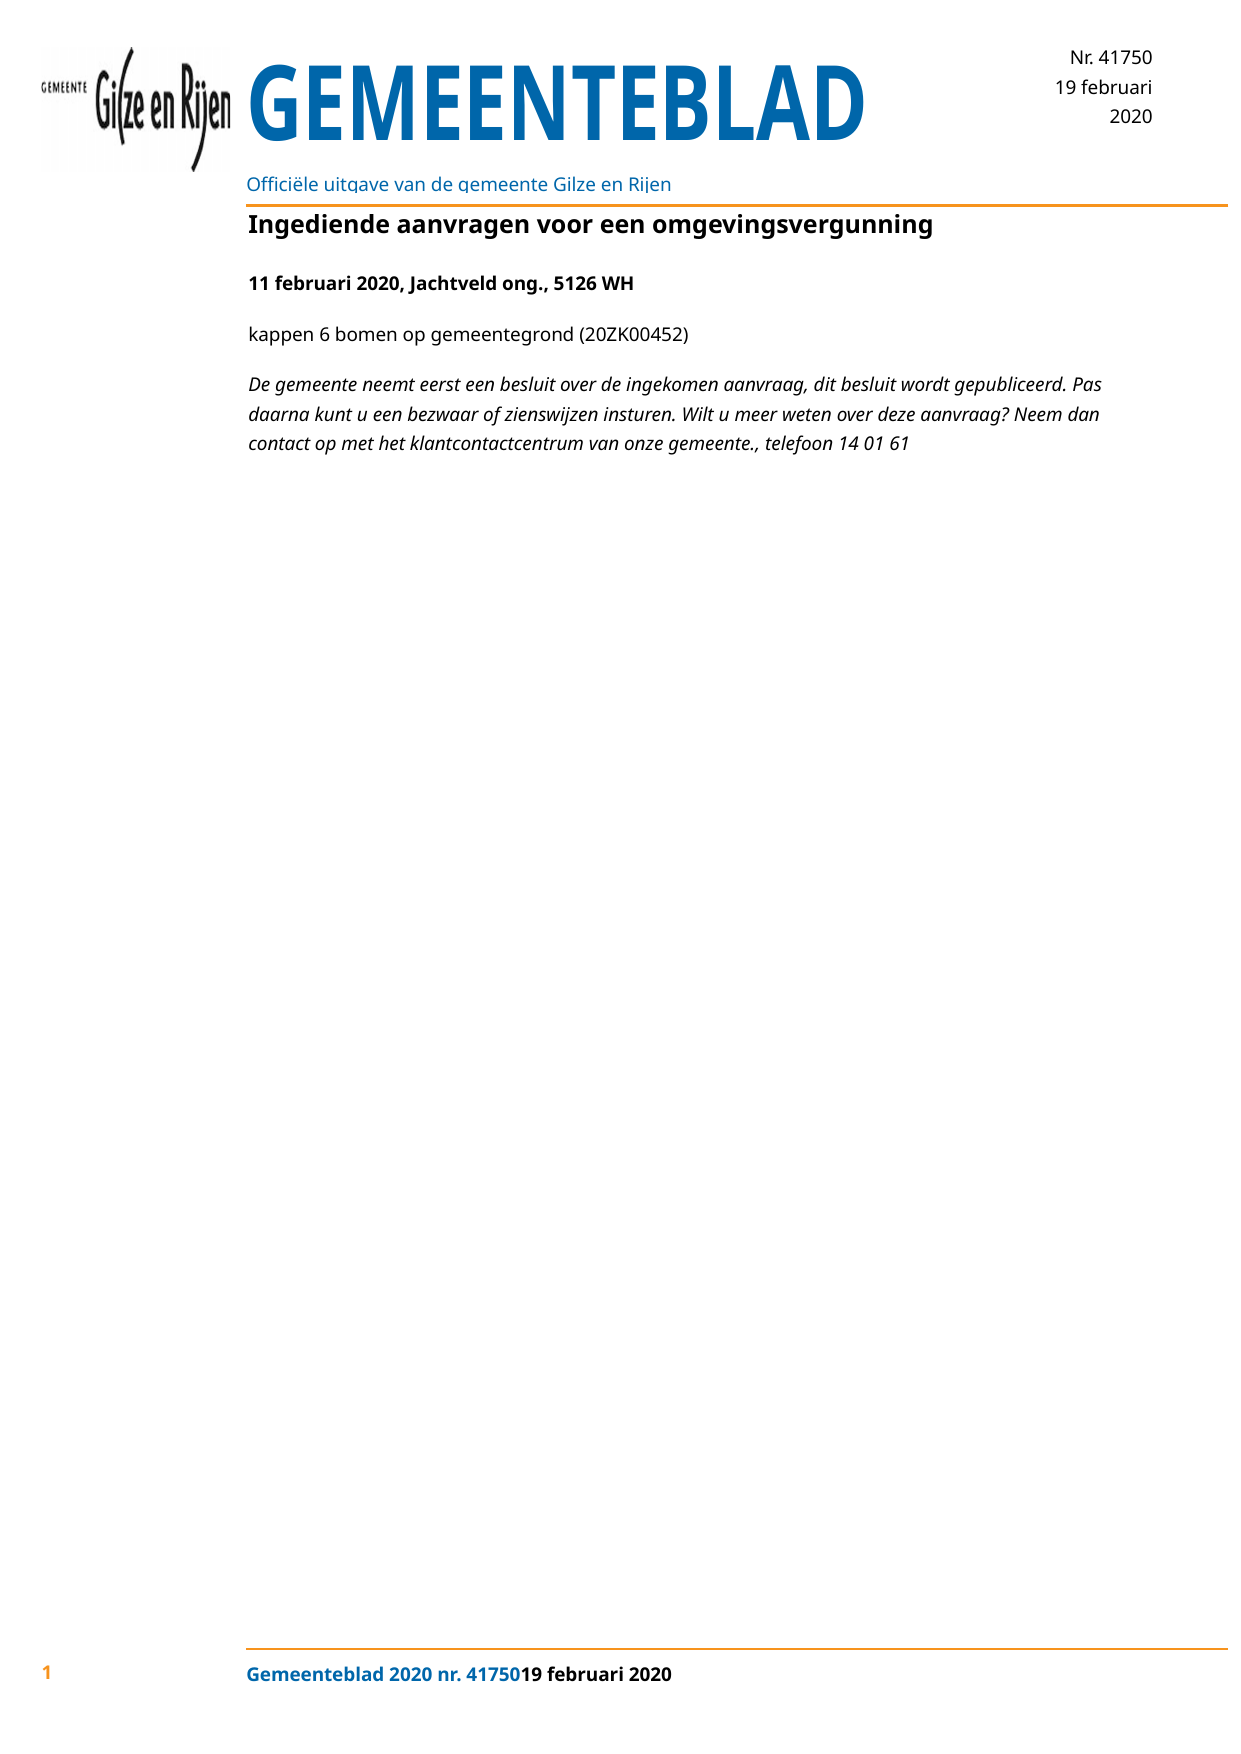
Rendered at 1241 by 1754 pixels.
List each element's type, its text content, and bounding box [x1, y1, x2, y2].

text De gemeente neemt eerst een besluit over de ingekomen aanvraag, dit besluit wordt gepubliceerd. Pas daarna kunt u een bezwaar of zienswijzen insturen. Wilt u meer weten over deze aanvraag? Neem dan contact op met het klantcontactcentrum van onze gemeente., telefoon 14 01 61 [248, 371, 1152, 456]
text Ingediende aanvragen voor een omgevingsvergunning [248, 207, 1152, 241]
text 11 februari 2020, Jachtveld ong., 5126 WH [248, 270, 1152, 296]
text kappen 6 bomen op gemeentegrond (20ZK00452) [248, 321, 1152, 346]
picture [41, 47, 231, 172]
